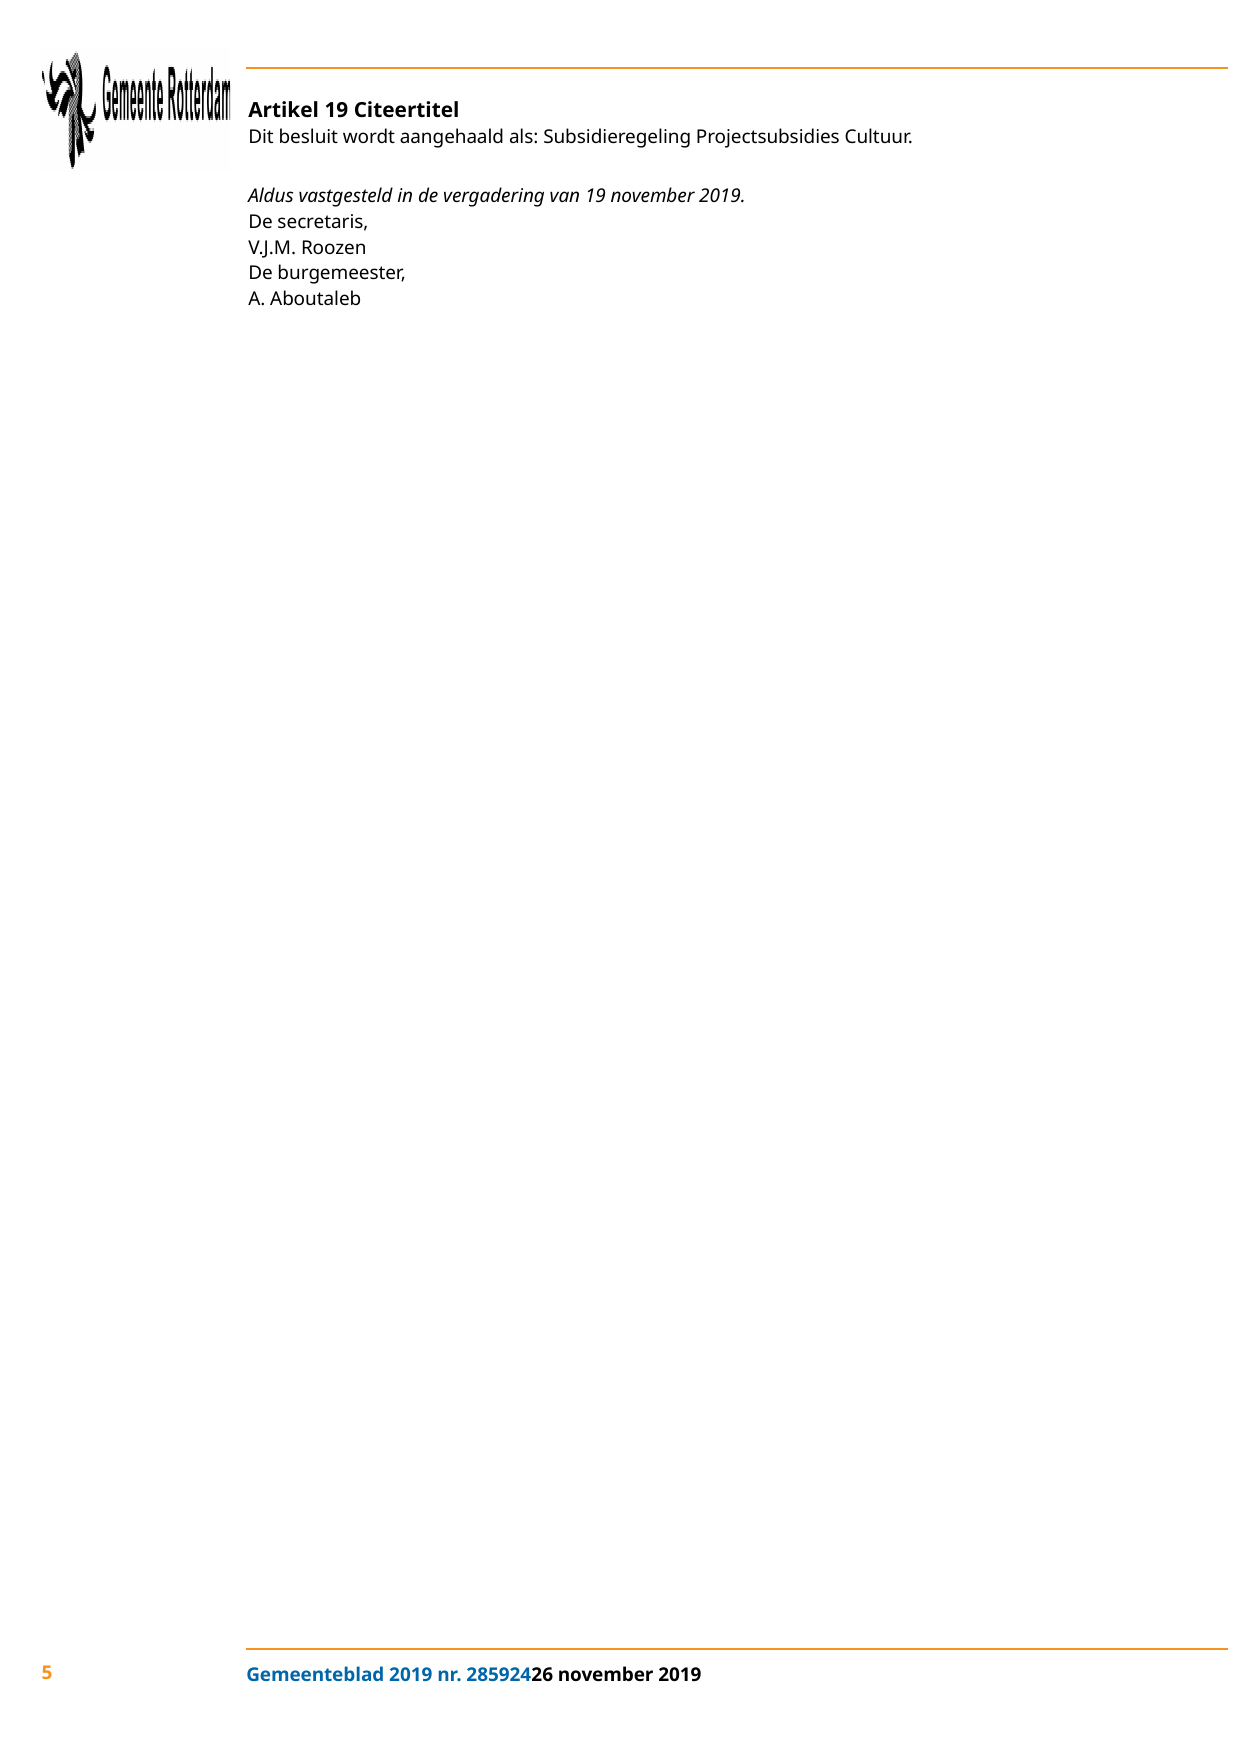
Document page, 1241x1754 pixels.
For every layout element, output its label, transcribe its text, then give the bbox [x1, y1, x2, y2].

text Dit besluit wordt aangehaald als: Subsidieregeling Projectsubsidies Cultuur. [248, 123, 1152, 149]
text A. Aboutaleb [248, 285, 1152, 311]
text De secretaris, [248, 208, 1152, 234]
text Aldus vastgesteld in de vergadering van 19 november 2019. [248, 182, 1152, 208]
picture [41, 47, 231, 172]
text Artikel 19 Citeertitel [248, 95, 1152, 123]
text De burgemeester, [248, 259, 1152, 285]
text V.J.M. Roozen [248, 234, 1152, 259]
